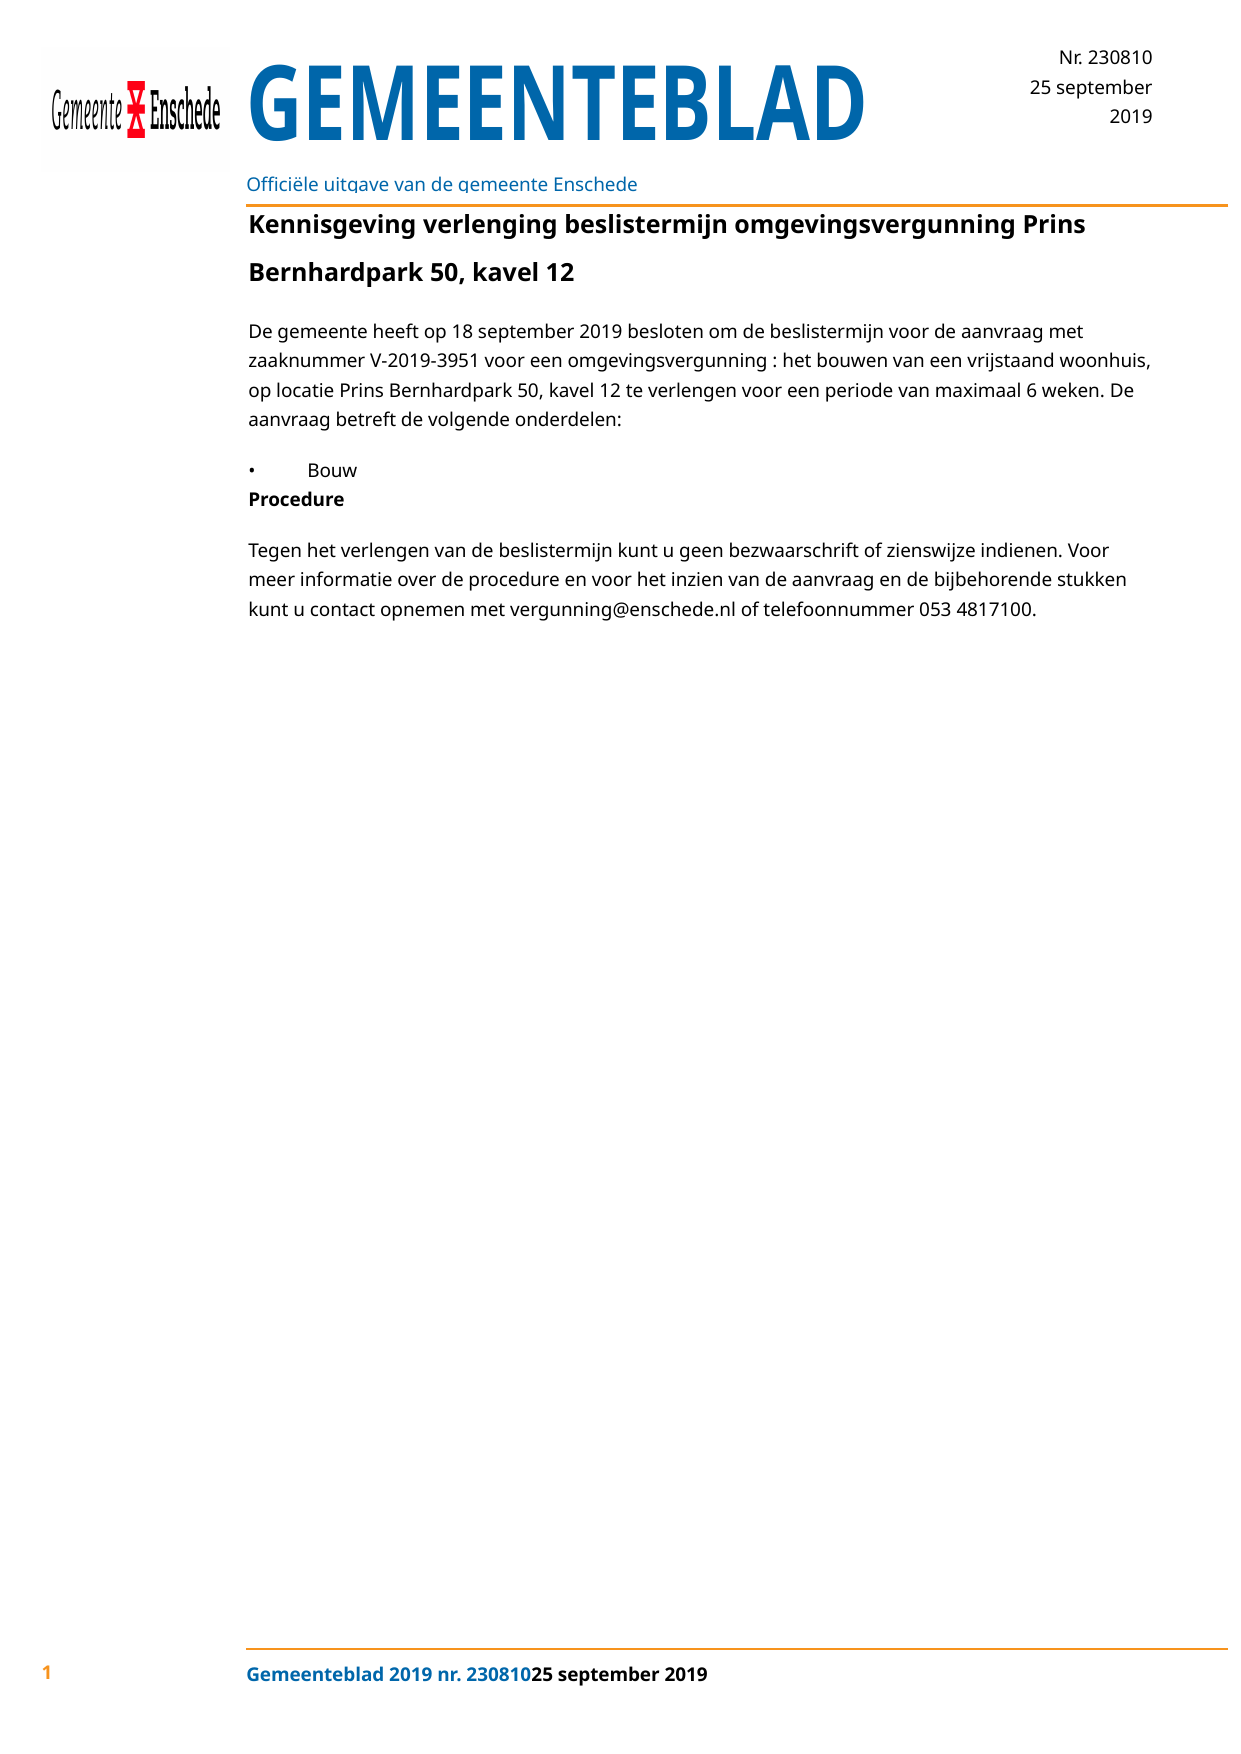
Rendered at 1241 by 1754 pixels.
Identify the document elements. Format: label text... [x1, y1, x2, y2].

text Procedure [248, 487, 1152, 512]
text Tegen het verlengen van de beslistermijn kunt u geen bezwaarschrift of zienswijze indienen. Voor meer informatie over de procedure en voor het inzien van de aanvraag en de bijbehorende stukken kunt u contact opnemen met vergunning@enschede.nl of telefoonnummer 053 4817100. [248, 537, 1152, 622]
picture [41, 47, 231, 172]
list Bouw [248, 457, 1152, 483]
text De gemeente heeft op 18 september 2019 besloten om de beslistermijn voor de aanvraag met zaaknummer V-2019-3951 voor een omgevingsvergunning : het bouwen van een vrijstaand woonhuis, op locatie Prins Bernhardpark 50, kavel 12 te verlengen voor een periode van maximaal 6 weken. De aanvraag betreft de volgende onderdelen: [248, 318, 1152, 432]
text Kennisgeving verlenging beslistermijn omgevingsvergunning Prins Bernhardpark 50, kavel 12 [248, 207, 1152, 288]
